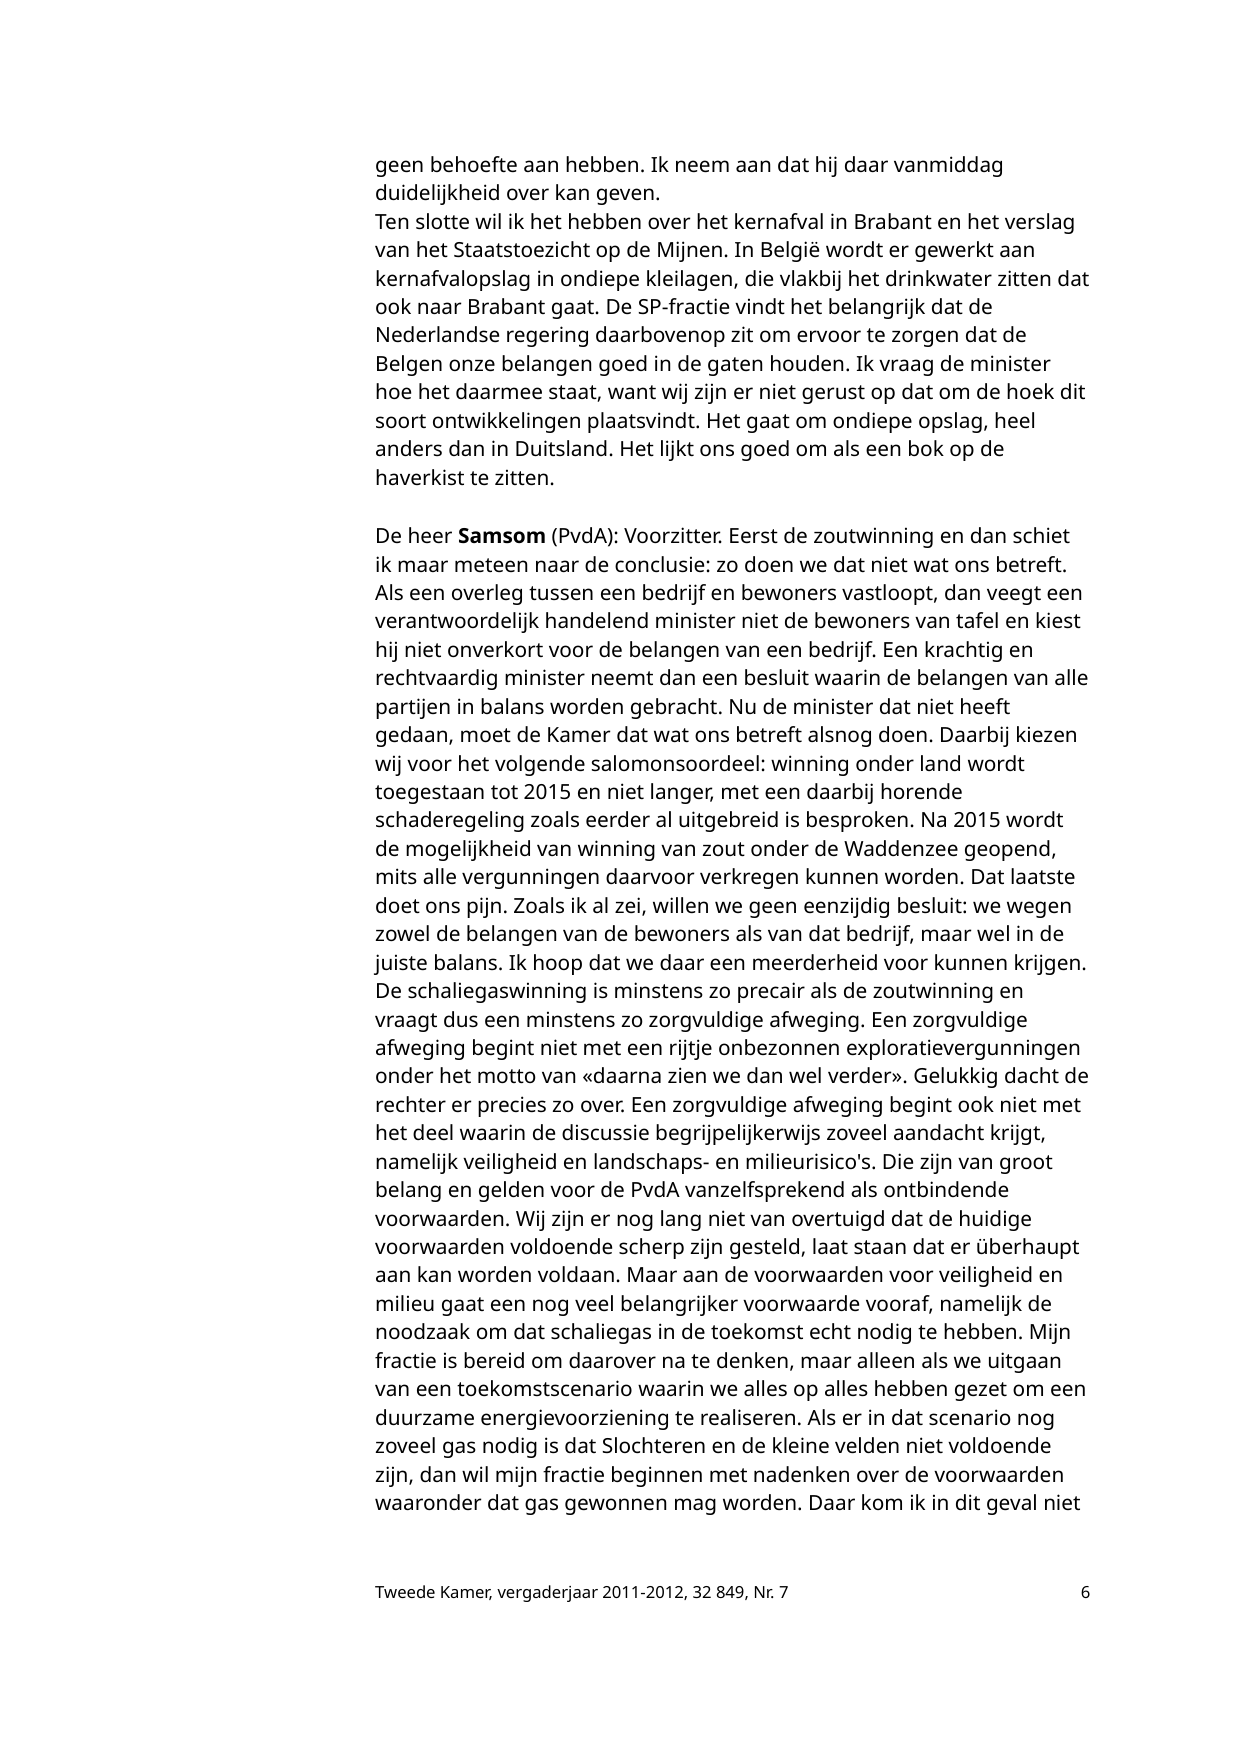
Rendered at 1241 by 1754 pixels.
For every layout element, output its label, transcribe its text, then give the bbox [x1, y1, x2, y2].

text De heer Samsom (PvdA): Voorzitter. Eerst de zoutwinning en dan schiet ik maar meteen naar de conclusie: zo doen we dat niet wat ons betreft. Als een overleg tussen een bedrijf en bewoners vastloopt, dan veegt een verantwoordelijk handelend minister niet de bewoners van tafel en kiest hij niet onverkort voor de belangen van een bedrijf. Een krachtig en rechtvaardig minister neemt dan een besluit waarin de belangen van alle partijen in balans worden gebracht. Nu de minister dat niet heeft gedaan, moet de Kamer dat wat ons betreft alsnog doen. Daarbij kiezen wij voor het volgende salomonsoordeel: winning onder land wordt toegestaan tot 2015 en niet langer, met een daarbij horende schaderegeling zoals eerder al uitgebreid is besproken. Na 2015 wordt de mogelijkheid van winning van zout onder de Waddenzee geopend, mits alle vergunningen daarvoor verkregen kunnen worden. Dat laatste doet ons pijn. Zoals ik al zei, willen we geen eenzijdig besluit: we wegen zowel de belangen van de bewoners als van dat bedrijf, maar wel in de juiste balans. Ik hoop dat we daar een meerderheid voor kunnen krijgen. [375, 521, 1090, 976]
text De schaliegaswinning is minstens zo precair als de zoutwinning en vraagt dus een minstens zo zorgvuldige afweging. Een zorgvuldige afweging begint niet met een rijtje onbezonnen exploratievergunningen onder het motto van «daarna zien we dan wel verder». Gelukkig dacht de rechter er precies zo over. Een zorgvuldige afweging begint ook niet met het deel waarin de discussie begrijpelijkerwijs zoveel aandacht krijgt, namelijk veiligheid en landschaps- en milieurisico's. Die zijn van groot belang en gelden voor de PvdA vanzelfsprekend als ontbindende voorwaarden. Wij zijn er nog lang niet van overtuigd dat de huidige voorwaarden voldoende scherp zijn gesteld, laat staan dat er überhaupt aan kan worden voldaan. Maar aan de voorwaarden voor veiligheid en milieu gaat een nog veel belangrijker voorwaarde vooraf, namelijk de noodzaak om dat schaliegas in de toekomst echt nodig te hebben. Mijn fractie is bereid om daarover na te denken, maar alleen als we uitgaan van een toekomstscenario waarin we alles op alles hebben gezet om een duurzame energievoorziening te realiseren. Als er in dat scenario nog zoveel gas nodig is dat Slochteren en de kleine velden niet voldoende zijn, dan wil mijn fractie beginnen met nadenken over de voorwaarden waaronder dat gas gewonnen mag worden. Daar kom ik in dit geval niet [375, 976, 1090, 1517]
text geen behoefte aan hebben. Ik neem aan dat hij daar vanmiddag duidelijkheid over kan geven. [375, 150, 1090, 207]
text Ten slotte wil ik het hebben over het kernafval in Brabant en het verslag van het Staatstoezicht op de Mijnen. In België wordt er gewerkt aan kernafvalopslag in ondiepe kleilagen, die vlakbij het drinkwater zitten dat ook naar Brabant gaat. De SP-fractie vindt het belangrijk dat de Nederlandse regering daarbovenop zit om ervoor te zorgen dat de Belgen onze belangen goed in de gaten houden. Ik vraag de minister hoe het daarmee staat, want wij zijn er niet gerust op dat om de hoek dit soort ontwikkelingen plaatsvindt. Het gaat om ondiepe opslag, heel anders dan in Duitsland. Het lijkt ons goed om als een bok op de haverkist te zitten. [375, 207, 1090, 491]
